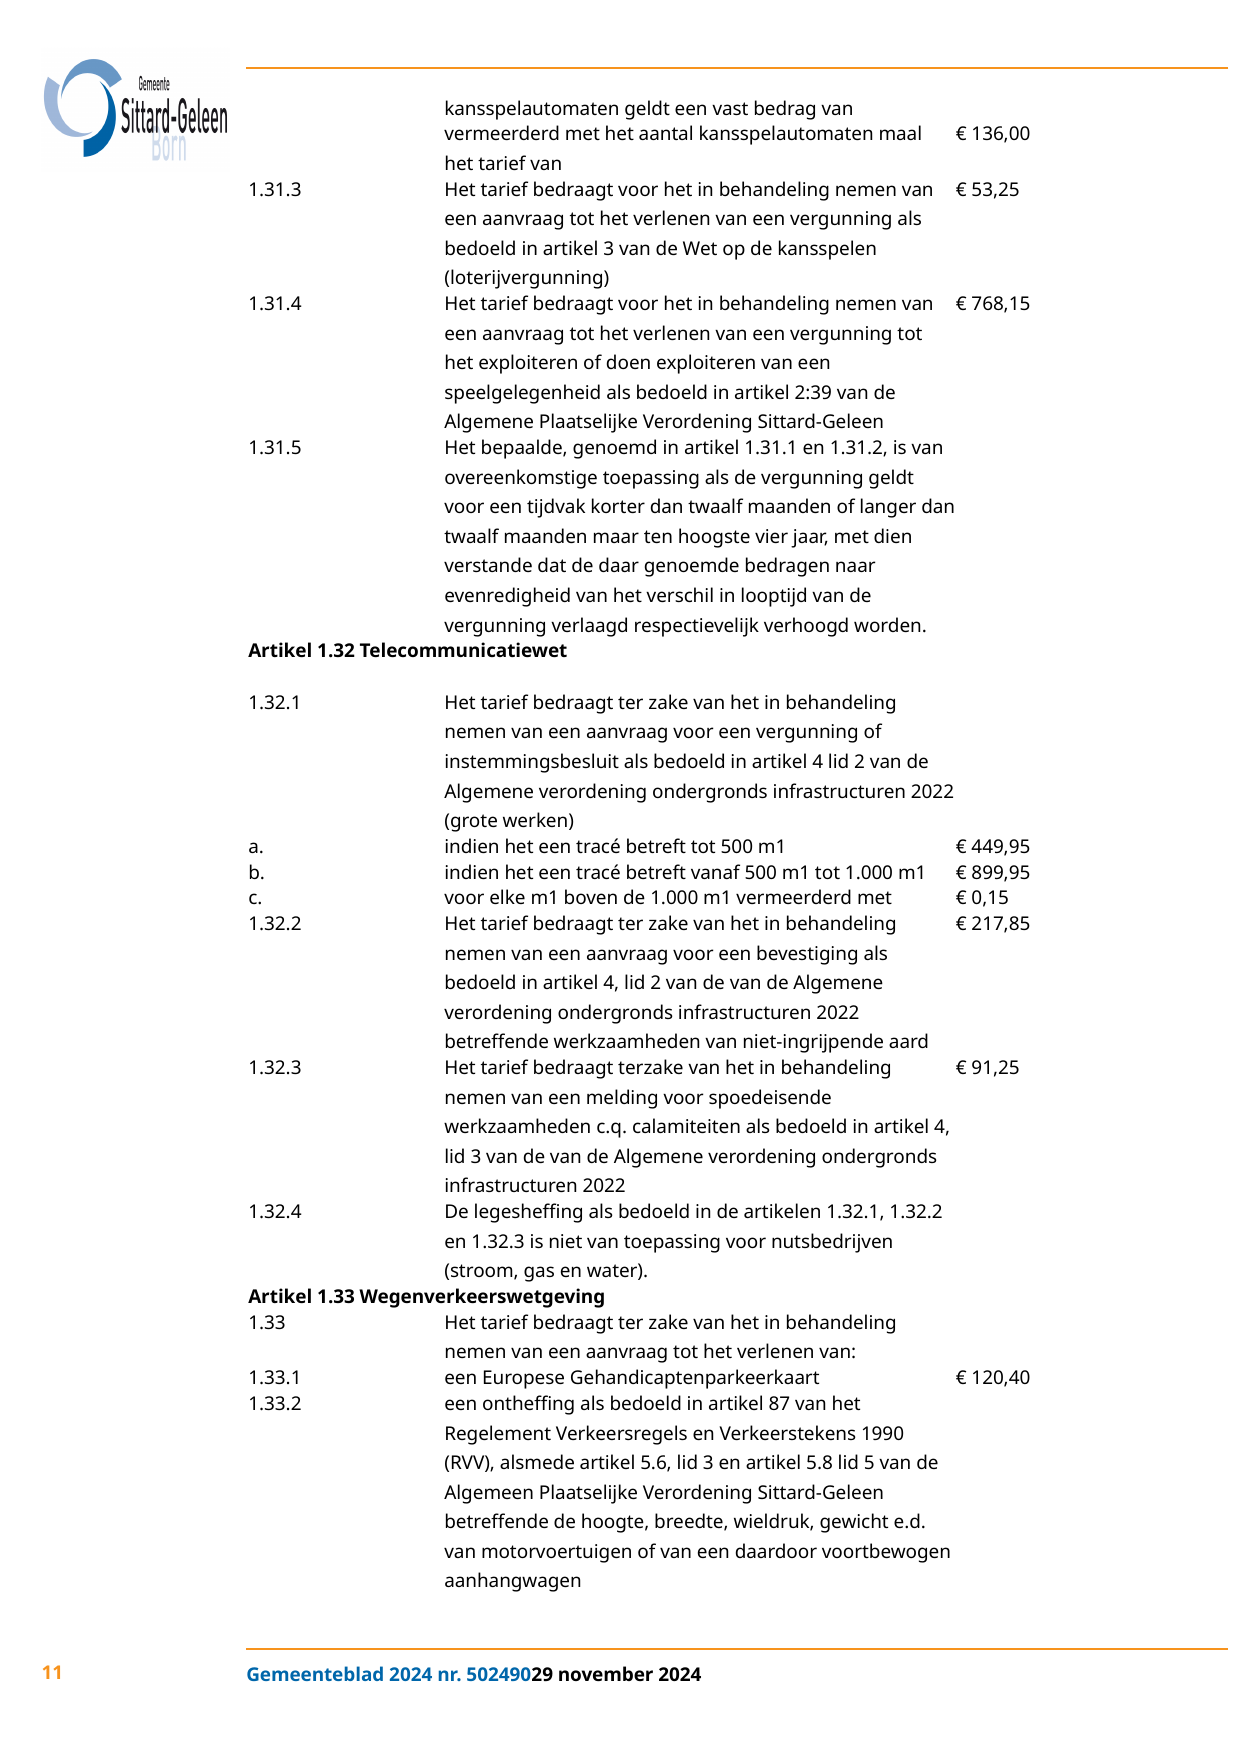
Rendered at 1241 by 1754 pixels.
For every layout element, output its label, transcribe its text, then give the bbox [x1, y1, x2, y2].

table_cell [956, 95, 1152, 121]
table_cell c. [248, 885, 444, 910]
table_cell € 91,25 [956, 1054, 1152, 1198]
table_cell 1.32.2 [248, 910, 444, 1054]
table_cell [248, 95, 444, 121]
table_cell kansspelautomaten geldt een vast bedrag van [444, 95, 956, 121]
table_cell 1.31.3 [248, 176, 444, 290]
table_cell 1.32.1 [248, 689, 444, 833]
table_cell indien het een tracé betreft vanaf 500 m1 tot 1.000 m1 [444, 859, 956, 884]
table_cell [248, 663, 444, 689]
table_cell b. [248, 859, 444, 884]
table_cell € 449,95 [956, 833, 1152, 859]
table_cell € 899,95 [956, 859, 1152, 884]
table_cell Artikel 1.33 Wegenverkeerswetgeving [248, 1283, 1152, 1309]
table_cell [956, 689, 1152, 833]
table_cell Het tarief bedraagt ter zake van het in behandeling nemen van een aanvraag tot het verlenen van: [444, 1309, 956, 1364]
table_cell Het tarief bedraagt ter zake van het in behandeling nemen van een aanvraag voor een vergunning of instemmingsbesluit als bedoeld in artikel 4 lid 2 van de Algemene verordening ondergronds infrastructuren 2022 (grote werken) [444, 689, 956, 833]
table_cell vermeerderd met het aantal kansspelautomaten maal het tarief van [444, 121, 956, 176]
table_cell Artikel 1.32 Telecommunicatiewet [248, 638, 1152, 663]
table_cell [956, 663, 1152, 689]
table_cell 1.33 [248, 1309, 444, 1364]
table_cell [444, 663, 956, 689]
table_cell 1.31.5 [248, 434, 444, 638]
table_cell Het tarief bedraagt voor het in behandeling nemen van een aanvraag tot het verlenen van een vergunning tot het exploiteren of doen exploiteren van een speelgelegenheid als bedoeld in artikel 2:39 van de Algemene Plaatselijke Verordening Sittard-Geleen [444, 290, 956, 434]
table_cell Het tarief bedraagt ter zake van het in behandeling nemen van een aanvraag voor een bevestiging als bedoeld in artikel 4, lid 2 van de van de Algemene verordening ondergronds infrastructuren 2022 betreffende werkzaamheden van niet-ingrijpende aard [444, 910, 956, 1054]
picture [41, 47, 231, 172]
table_cell € 768,15 [956, 290, 1152, 434]
table_cell 1.33.1 [248, 1364, 444, 1390]
table_cell een ontheffing als bedoeld in artikel 87 van het Regelement Verkeersregels en Verkeerstekens 1990 (RVV), alsmede artikel 5.6, lid 3 en artikel 5.8 lid 5 van de Algemeen Plaatselijke Verordening Sittard-Geleen betreffende de hoogte, breedte, wieldruk, gewicht e.d. van motorvoertuigen of van een daardoor voortbewogen aanhangwagen [444, 1390, 956, 1593]
table_cell a. [248, 833, 444, 859]
table_cell De legesheffing als bedoeld in de artikelen 1.32.1, 1.32.2 en 1.32.3 is niet van toepassing voor nutsbedrijven (stroom, gas en water). [444, 1199, 956, 1283]
table_cell € 0,15 [956, 885, 1152, 910]
table_cell indien het een tracé betreft tot 500 m1 [444, 833, 956, 859]
table_cell [956, 1390, 1152, 1593]
table_cell 1.31.4 [248, 290, 444, 434]
table_cell € 136,00 [956, 121, 1152, 176]
table_cell voor elke m1 boven de 1.000 m1 vermeerderd met [444, 885, 956, 910]
table_cell Het tarief bedraagt terzake van het in behandeling nemen van een melding voor spoedeisende werkzaamheden c.q. calamiteiten als bedoeld in artikel 4, lid 3 van de van de Algemene verordening ondergronds infrastructuren 2022 [444, 1054, 956, 1198]
table_cell 1.33.2 [248, 1390, 444, 1593]
table_cell € 217,85 [956, 910, 1152, 1054]
table_cell [956, 434, 1152, 638]
table_cell € 120,40 [956, 1364, 1152, 1390]
table_cell [956, 1199, 1152, 1283]
table_cell Het bepaalde, genoemd in artikel 1.31.1 en 1.31.2, is van overeenkomstige toepassing als de vergunning geldt voor een tijdvak korter dan twaalf maanden of langer dan twaalf maanden maar ten hoogste vier jaar, met dien verstande dat de daar genoemde bedragen naar evenredigheid van het verschil in looptijd van de vergunning verlaagd respectievelijk verhoogd worden. [444, 434, 956, 638]
table_cell een Europese Gehandicaptenparkeerkaart [444, 1364, 956, 1390]
table_cell 1.32.4 [248, 1199, 444, 1283]
table_cell € 53,25 [956, 176, 1152, 290]
table_cell 1.32.3 [248, 1054, 444, 1198]
table_cell [956, 1309, 1152, 1364]
table_cell [248, 121, 444, 176]
table_cell Het tarief bedraagt voor het in behandeling nemen van een aanvraag tot het verlenen van een vergunning als bedoeld in artikel 3 van de Wet op de kansspelen (loterijvergunning) [444, 176, 956, 290]
